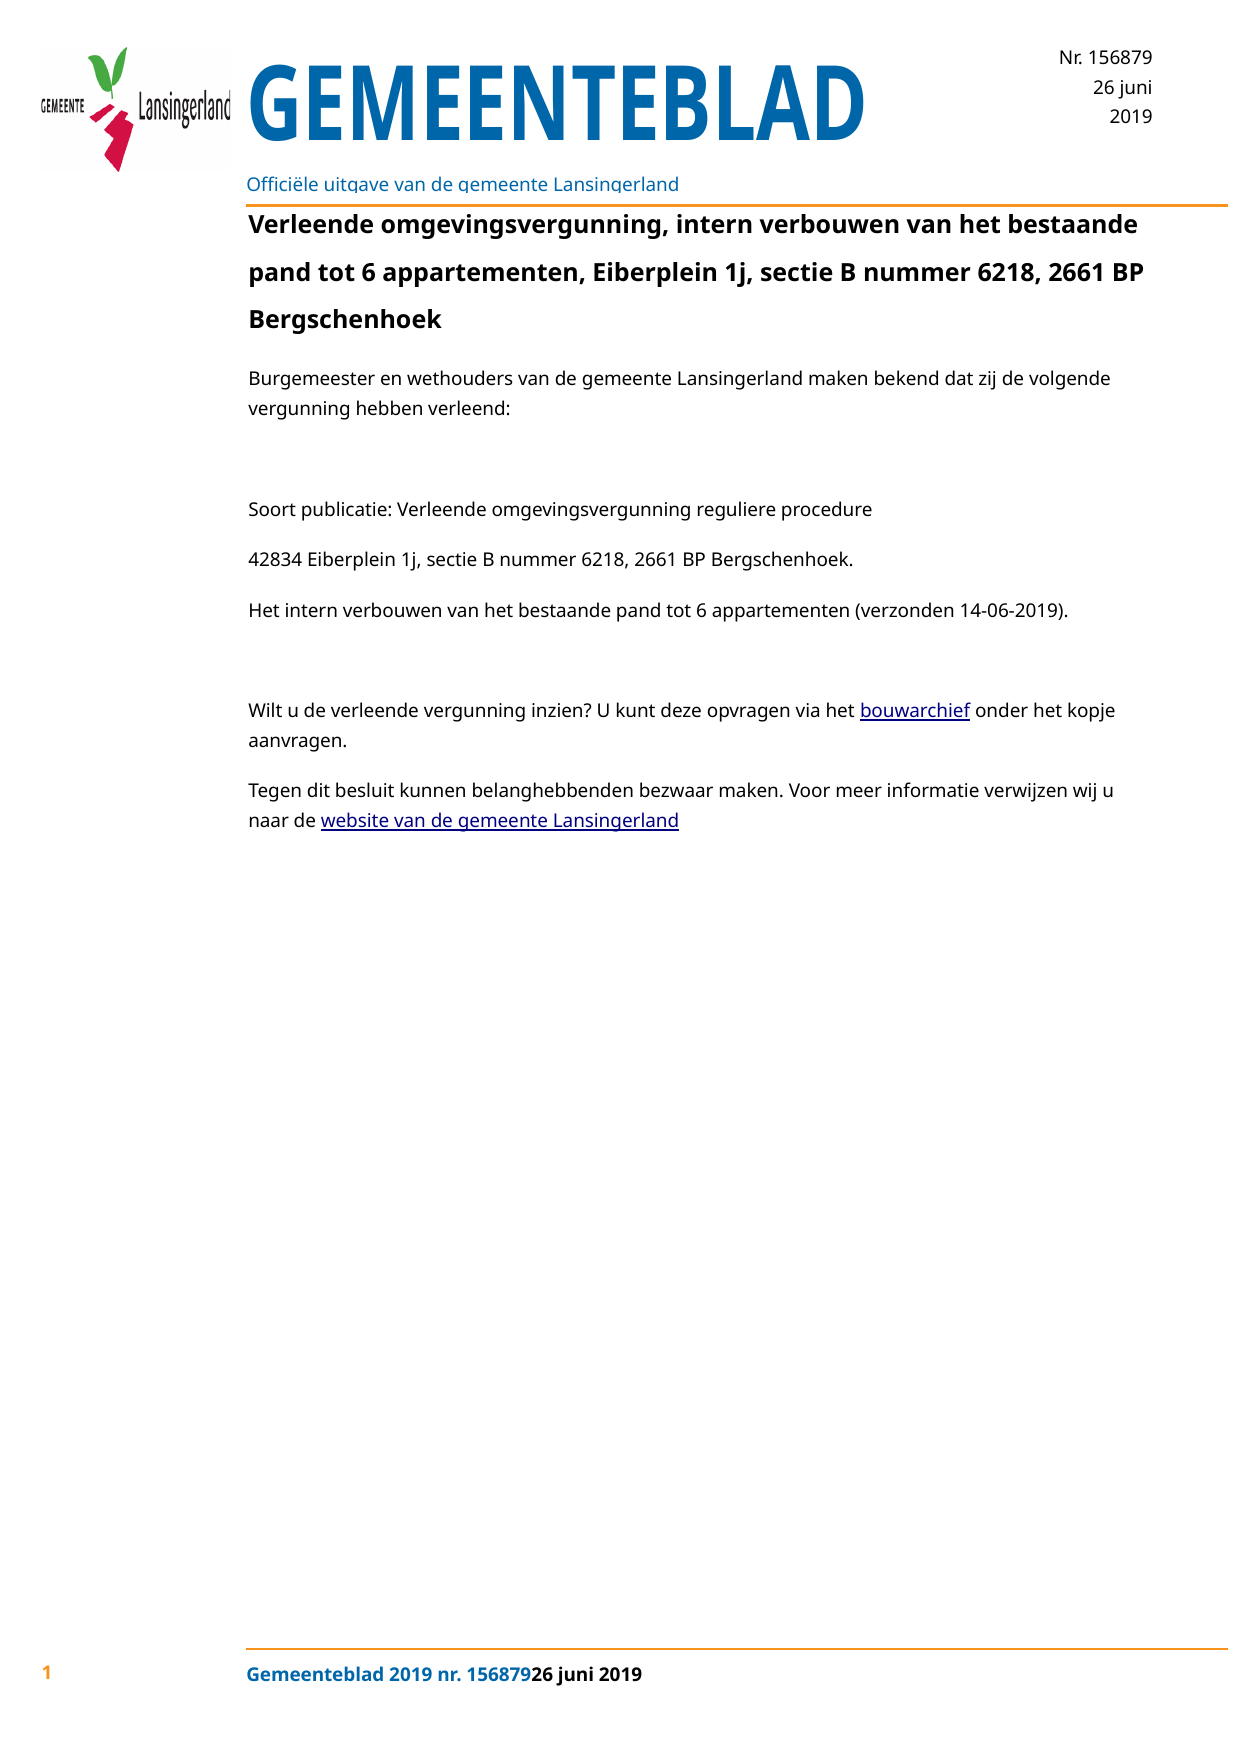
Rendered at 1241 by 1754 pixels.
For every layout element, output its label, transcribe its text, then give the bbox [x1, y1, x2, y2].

text Burgemeester en wethouders van de gemeente Lansingerland maken bekend dat zij de volgende vergunning hebben verleend: [248, 366, 1152, 421]
text Verleende omgevingsvergunning, intern verbouwen van het bestaande pand tot 6 appartementen, Eiberplein 1j, sectie B nummer 6218, 2661 BP Bergschenhoek [248, 207, 1152, 336]
text Het intern verbouwen van het bestaande pand tot 6 appartementen (verzonden 14-06-2019). [248, 597, 1152, 622]
text Wilt u de verleende vergunning inzien? U kunt deze opvragen via het bouwarchief onder het kopje aanvragen. [248, 698, 1152, 753]
text 42834 Eiberplein 1j, sectie B nummer 6218, 2661 BP Bergschenhoek. [248, 546, 1152, 572]
text Tegen dit besluit kunnen belanghebbenden bezwaar maken. Voor meer informatie verwijzen wij u naar de website van de gemeente Lansingerland [248, 778, 1152, 833]
text Soort publicatie: Verleende omgevingsvergunning reguliere procedure [248, 496, 1152, 522]
picture [41, 47, 231, 172]
